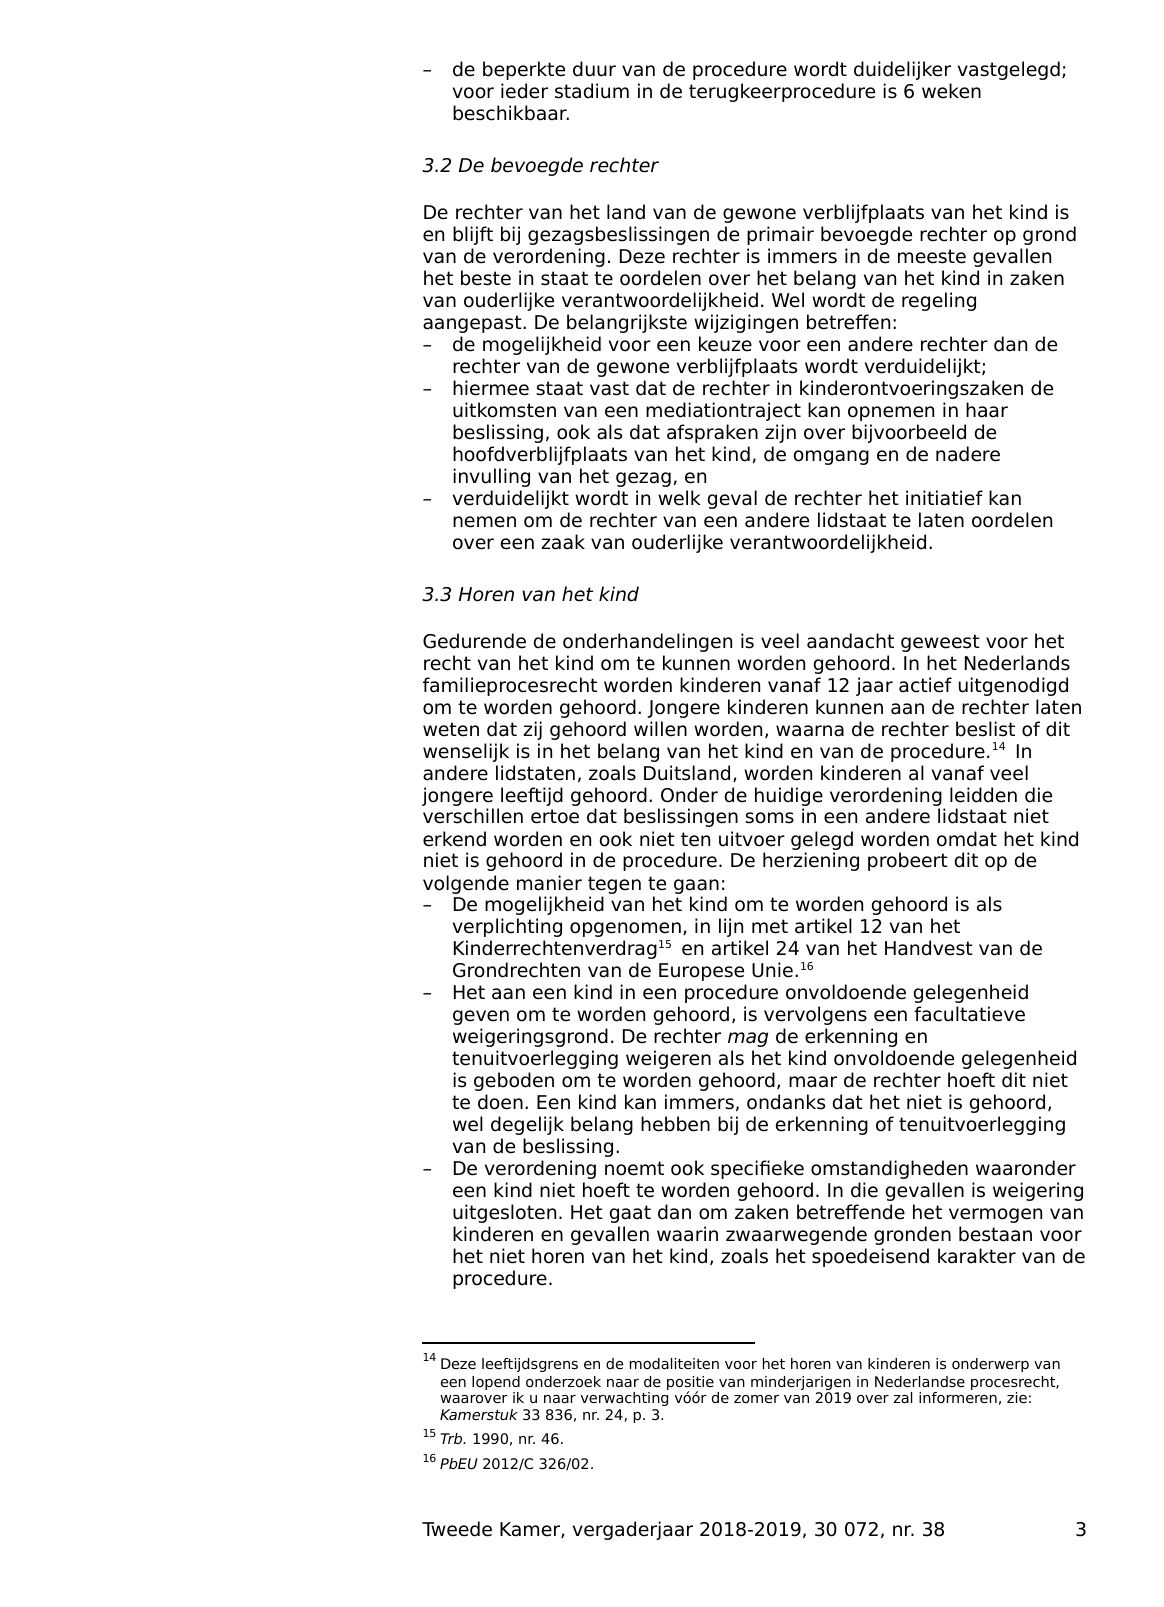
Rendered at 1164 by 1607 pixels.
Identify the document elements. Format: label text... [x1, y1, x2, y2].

text – De mogelijkheid van het kind om te worden gehoord is als verplichting opgenomen, in lijn met artikel 12 van het Kinderrechtenverdrag en artikel 24 van het Handvest van de Grondrechten van de Europese Unie. [422, 894, 1087, 982]
subtitle 3.2 De bevoegde rechter [422, 155, 1087, 177]
text – De verordening noemt ook specifieke omstandigheden waaronder een kind niet hoeft te worden gehoord. In die gevallen is weigering uitgesloten. Het gaat dan om zaken betreffende het vermogen van kinderen en gevallen waarin zwaarwegende gronden bestaan voor het niet horen van het kind, zoals het spoedeisend karakter van de procedure. [422, 1158, 1087, 1290]
text – de mogelijkheid voor een keuze voor een andere rechter dan de rechter van de gewone verblijfplaats wordt verduidelijkt; [422, 334, 1087, 378]
text – verduidelijkt wordt in welk geval de rechter het initiatief kan nemen om de rechter van een andere lidstaat te laten oordelen over een zaak van ouderlijke verantwoordelijkheid. [422, 488, 1087, 554]
text Deze leeftijdsgrens en de modaliteiten voor het horen van kinderen is onderwerp van een lopend onderzoek naar de positie van minderjarigen in Nederlandse procesrecht, waarover ik u naar verwachting vóór de zomer van 2019 over zal informeren, zie: Kamerstuk 33 836, nr. 24, p. 3. [422, 1352, 1087, 1424]
text Trb. 1990, nr. 46. [422, 1427, 1087, 1449]
text – de beperkte duur van de procedure wordt duidelijker vastgelegd; voor ieder stadium in de terugkeerprocedure is 6 weken beschikbaar. [422, 59, 1087, 125]
subtitle 3.3 Horen van het kind [422, 584, 1087, 606]
text – hiermee staat vast dat de rechter in kinderontvoeringszaken de uitkomsten van een mediationtraject kan opnemen in haar beslissing, ook als dat afspraken zijn over bijvoorbeeld de hoofdverblijfplaats van het kind, de omgang en de nadere invulling van het gezag, en [422, 378, 1087, 488]
text De rechter van het land van de gewone verblijfplaats van het kind is en blijft bij gezagsbeslissingen de primair bevoegde rechter op grond van de verordening. Deze rechter is immers in de meeste gevallen het beste in staat te oordelen over het belang van het kind in zaken van ouderlijke verantwoordelijkheid. Wel wordt de regeling aangepast. De belangrijkste wijzigingen betreffen: [422, 202, 1087, 334]
text PbEU 2012/C 326/02. [422, 1452, 1087, 1474]
text Gedurende de onderhandelingen is veel aandacht geweest voor het recht van het kind om te kunnen worden gehoord. In het Nederlands familieprocesrecht worden kinderen vanaf 12 jaar actief uitgenodigd om te worden gehoord. Jongere kinderen kunnen aan de rechter laten weten dat zij gehoord willen worden, waarna de rechter beslist of dit wenselijk is in het belang van het kind en van de procedure. In andere lidstaten, zoals Duitsland, worden kinderen al vanaf veel jongere leeftijd gehoord. Onder de huidige verordening leidden die verschillen ertoe dat beslissingen soms in een andere lidstaat niet erkend worden en ook niet ten uitvoer gelegd worden omdat het kind niet is gehoord in de procedure. De herziening probeert dit op de volgende manier tegen te gaan: [422, 631, 1087, 894]
text – Het aan een kind in een procedure onvoldoende gelegenheid geven om te worden gehoord, is vervolgens een facultatieve weigeringsgrond. De rechter mag de erkenning en tenuitvoerlegging weigeren als het kind onvoldoende gelegenheid is geboden om te worden gehoord, maar de rechter hoeft dit niet te doen. Een kind kan immers, ondanks dat het niet is gehoord, wel degelijk belang hebben bij de erkenning of tenuitvoerlegging van de beslissing. [422, 982, 1087, 1158]
